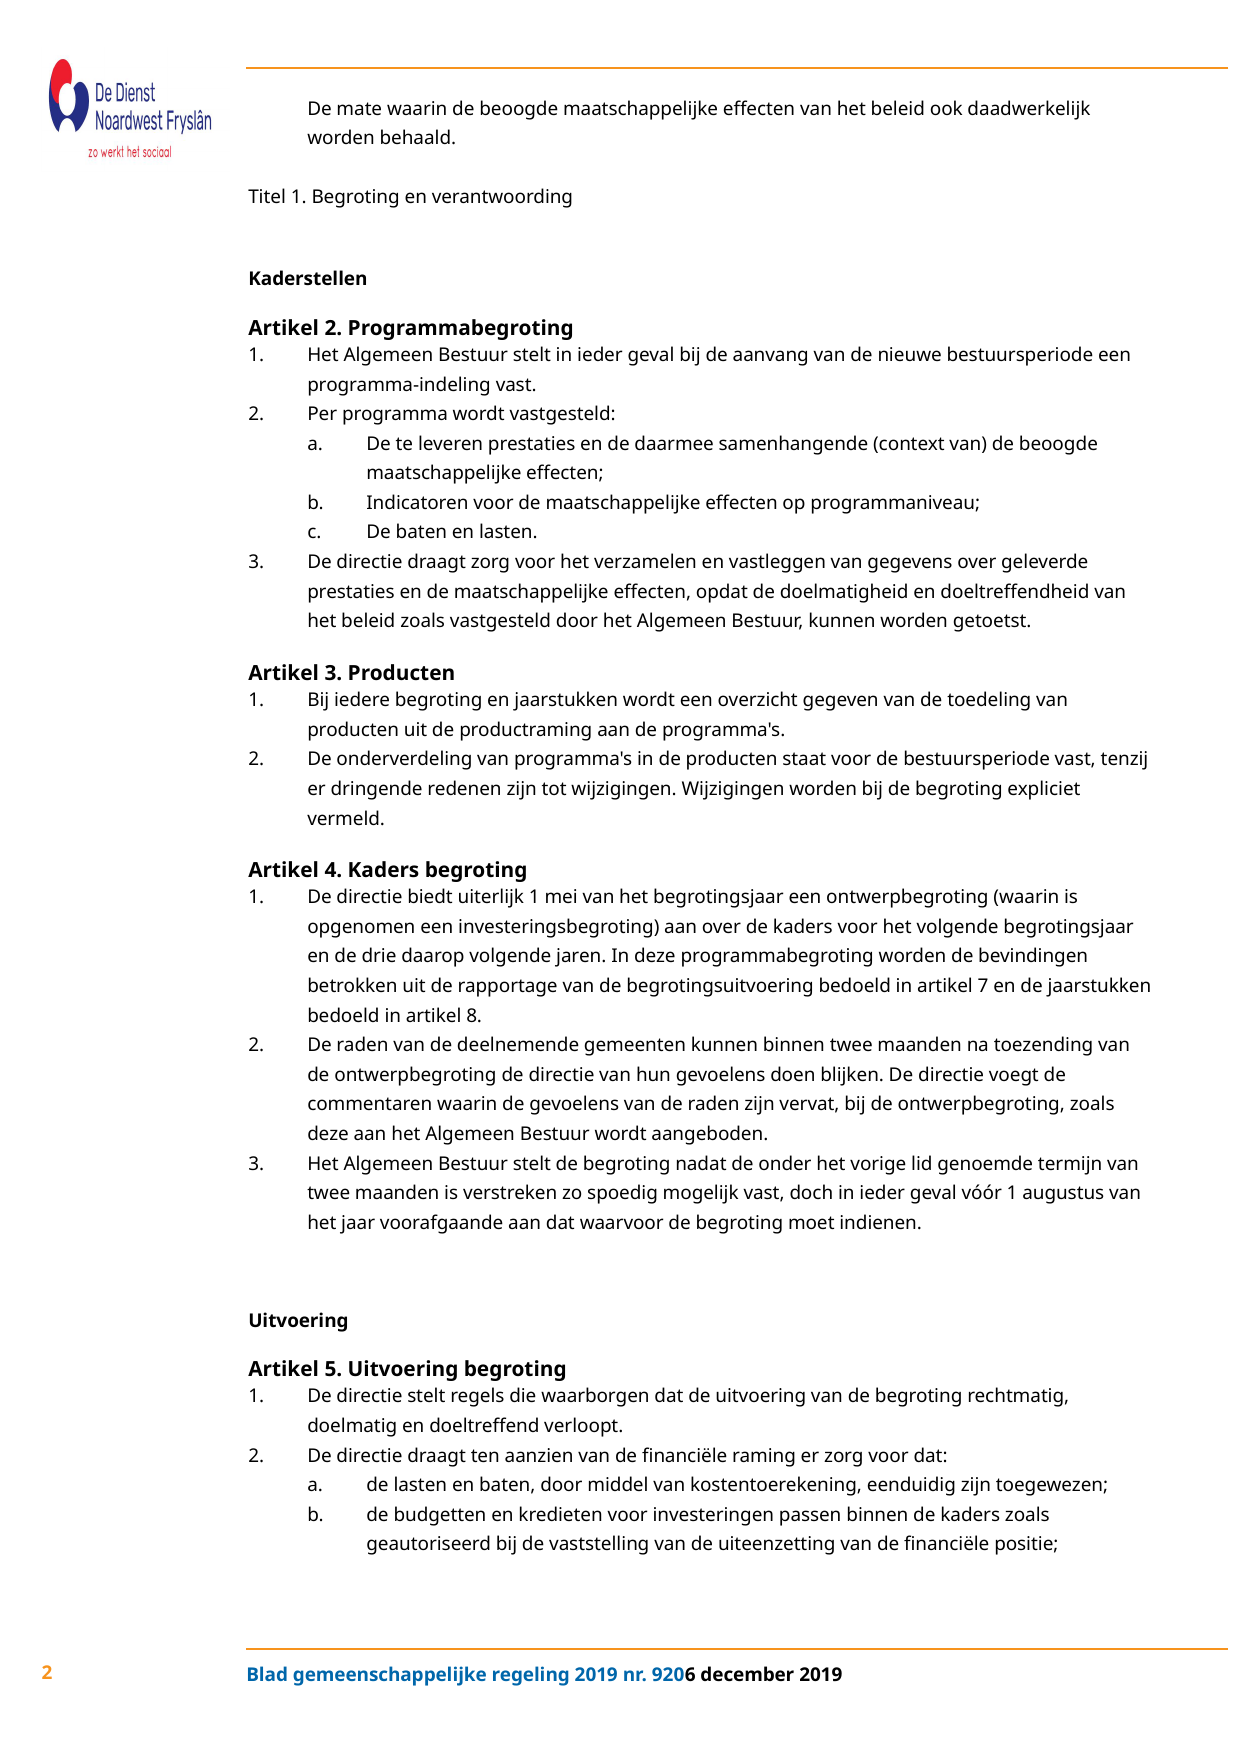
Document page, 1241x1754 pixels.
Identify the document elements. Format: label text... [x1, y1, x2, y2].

text Artikel 4. Kaders begroting [248, 855, 1152, 883]
list De directie biedt uiterlijk 1 mei van het begrotingsjaar een ontwerpbegroting (waarin is opgenomen een investeringsbegroting) aan over de kaders voor het volgende begrotingsjaar en de drie daarop volgende jaren. In deze programmabegroting worden de bevindingen betrokken uit de rapportage van de begrotingsuitvoering bedoeld in artikel 7 en de jaarstukken bedoeld in artikel 8. [248, 883, 1152, 1028]
list Indicatoren voor de maatschappelijke effecten op programmaniveau; [307, 489, 1152, 515]
list Het Algemeen Bestuur stelt de begroting nadat de onder het vorige lid genoemde termijn van twee maanden is verstreken zo spoedig mogelijk vast, doch in ieder geval vóór 1 augustus van het jaar voorafgaande aan dat waarvoor de begroting moet indienen. [248, 1150, 1152, 1235]
text Uitvoering [248, 1305, 1152, 1333]
list De onderverdeling van programma's in de producten staat voor de bestuursperiode vast, tenzij er dringende redenen zijn tot wijzigingen. Wijzigingen worden bij de begroting expliciet vermeld. [248, 746, 1152, 830]
list Het Algemeen Bestuur stelt in ieder geval bij de aanvang van de nieuwe bestuursperiode een programma-indeling vast. [248, 341, 1152, 397]
text Titel 1. Begroting en verantwoording [248, 183, 1152, 209]
text Artikel 5. Uitvoering begroting [248, 1354, 1152, 1383]
list De directie stelt regels die waarborgen dat de uitvoering van de begroting rechtmatig, doelmatig en doeltreffend verloopt. [248, 1383, 1152, 1438]
list De te leveren prestaties en de daarmee samenhangende (context van) de beoogde maatschappelijke effecten; [307, 430, 1152, 485]
list Per programma wordt vastgesteld: [248, 400, 1152, 426]
list de lasten en baten, door middel van kostentoerekening, eenduidig zijn toegewezen; [307, 1471, 1152, 1497]
list de budgetten en kredieten voor investeringen passen binnen de kaders zoals geautoriseerd bij de vaststelling van de uiteenzetting van de financiële positie; [307, 1501, 1152, 1556]
text Artikel 3. Producten [248, 658, 1152, 686]
picture [41, 47, 231, 172]
text Artikel 2. Programmabegroting [248, 313, 1152, 341]
list De mate waarin de beoogde maatschappelijke effecten van het beleid ook daadwerkelijk worden behaald. [248, 95, 1152, 150]
list Bij iedere begroting en jaarstukken wordt een overzicht gegeven van de toedeling van producten uit de productraming aan de programma's. [248, 686, 1152, 742]
text Kaderstellen [248, 263, 1152, 292]
list De baten en lasten. [307, 519, 1152, 544]
list De raden van de deelnemende gemeenten kunnen binnen twee maanden na toezending van de ontwerpbegroting de directie van hun gevoelens doen blijken. De directie voegt de commentaren waarin de gevoelens van de raden zijn vervat, bij de ontwerpbegroting, zoals deze aan het Algemeen Bestuur wordt aangeboden. [248, 1031, 1152, 1146]
list De directie draagt ten aanzien van de financiële raming er zorg voor dat: [248, 1442, 1152, 1468]
list De directie draagt zorg voor het verzamelen en vastleggen van gegevens over geleverde prestaties en de maatschappelijke effecten, opdat de doelmatigheid en doeltreffendheid van het beleid zoals vastgesteld door het Algemeen Bestuur, kunnen worden getoetst. [248, 548, 1152, 633]
